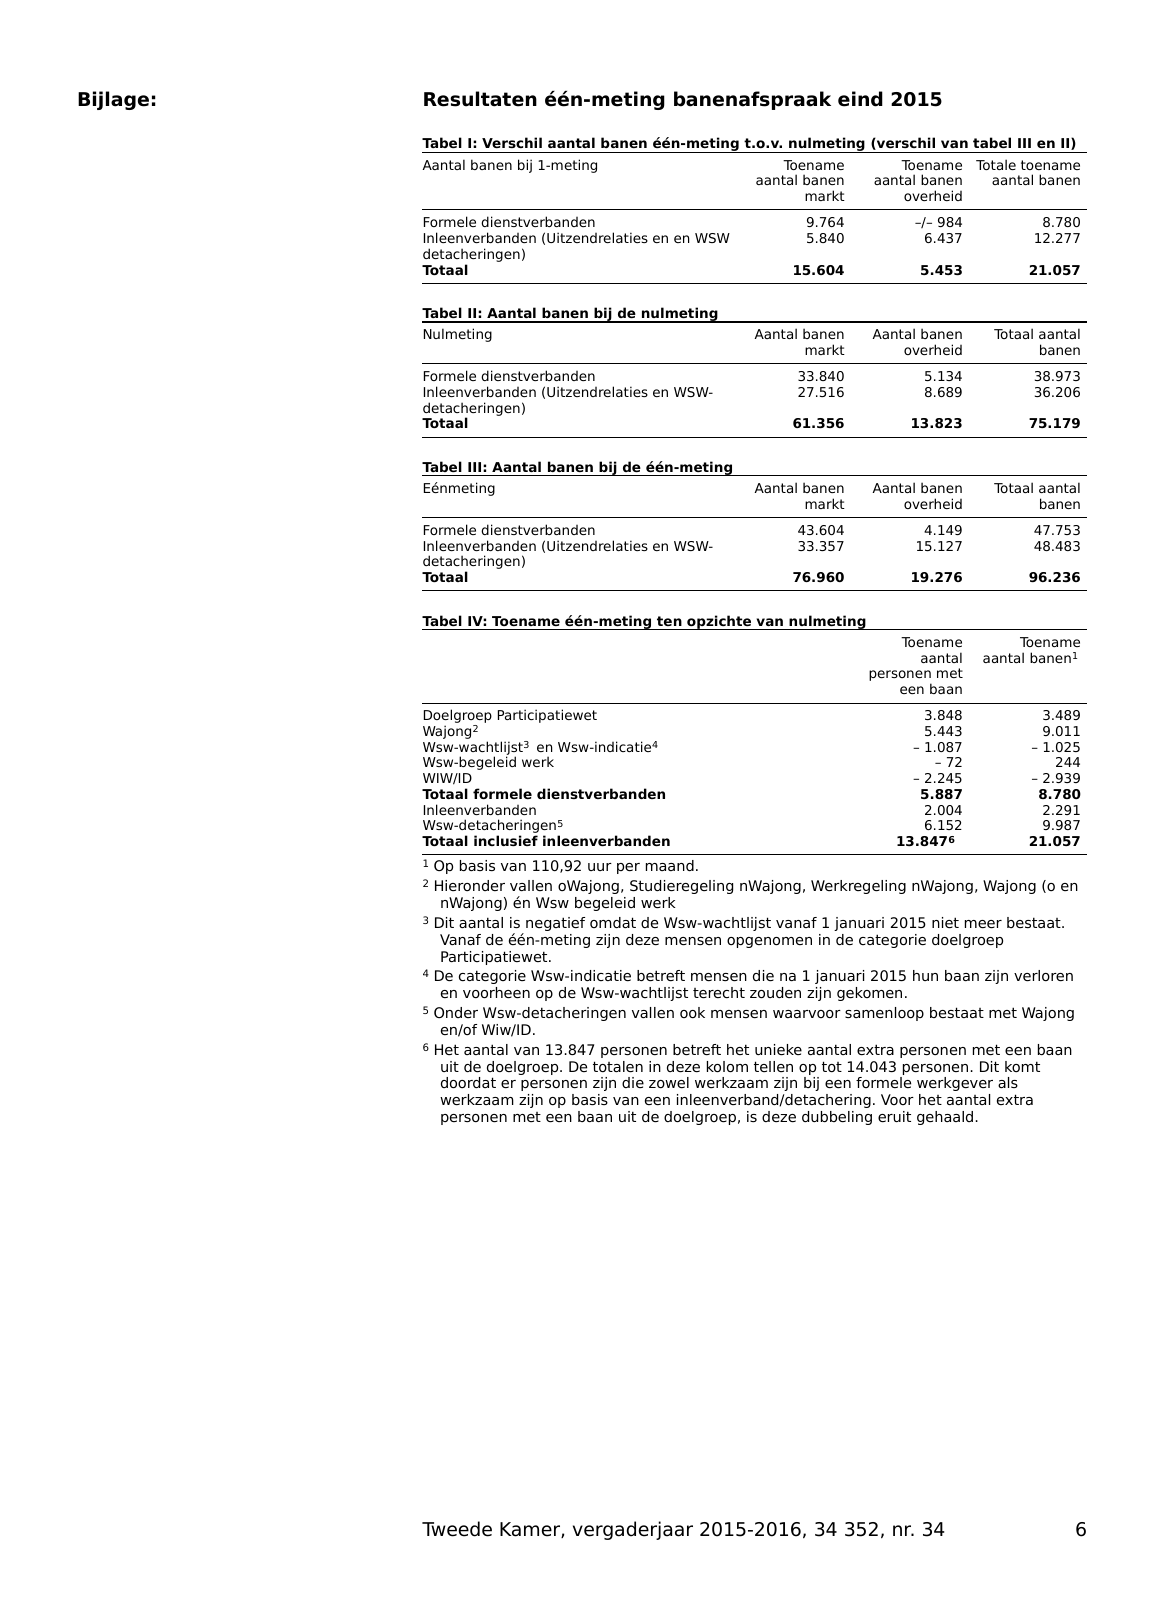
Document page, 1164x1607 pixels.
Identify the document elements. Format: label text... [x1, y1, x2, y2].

table_cell –/– 984 [850, 210, 968, 231]
table_cell 12.277 [969, 231, 1087, 262]
table_cell 5.887 [850, 787, 968, 802]
subtitle Bijlage: Resultaten één-meting banenafspraak eind 2015 [77, 89, 1087, 111]
table_cell – 2.245 [850, 771, 968, 787]
table_cell 33.357 [732, 539, 850, 570]
table_cell Totaal [422, 262, 732, 283]
table_cell Totaal [422, 570, 732, 590]
table_cell Nulmeting [422, 323, 732, 363]
table_cell [422, 630, 850, 702]
table_cell 8.689 [850, 385, 968, 416]
table_cell 4.149 [850, 518, 968, 538]
table_cell 47.753 [969, 518, 1087, 538]
table_cell 9.764 [732, 210, 850, 231]
table_cell – 1.025 [969, 740, 1087, 755]
table_cell 3.489 [969, 704, 1087, 724]
table_cell Totaal aantal banen [969, 323, 1087, 363]
table_cell Toename aantal banen1 [969, 630, 1087, 702]
table_cell 8.780 [969, 210, 1087, 231]
table_cell 13.8476 [850, 834, 968, 854]
table_cell 36.206 [969, 385, 1087, 416]
table_cell Aantal banen bij 1-meting [422, 153, 732, 209]
table_cell 1 Op basis van 110,92 uur per maand. 2 Hieronder vallen oWajong, Studieregeling nWajong, Werkregeling nWajong, Wajong (o en nWajong) én Wsw begeleid werk 3 Dit aantal is negatief omdat de Wsw-wachtlijst vanaf 1 januari 2015 niet meer bestaat. Vanaf de één-meting zijn deze mensen opgenomen in de categorie doelgroep Participatiewet. 4 De categorie Wsw-indicatie betreft mensen die na 1 januari 2015 hun baan zijn verloren en voorheen op de Wsw-wachtlijst terecht zouden zijn gekomen. 5 Onder Wsw-detacheringen vallen ook mensen waarvoor samenloop bestaat met Wajong en/of Wiw/ID. 6 Het aantal van 13.847 personen betreft het unieke aantal extra personen met een baan uit de doelgroep. De totalen in deze kolom tellen op tot 14.043 personen. Dit komt doordat er personen zijn die zowel werkzaam zijn bij een formele werkgever als werkzaam zijn op basis van een inleenverband/detachering. Voor het aantal extra personen met een baan uit de doelgroep, is deze dubbeling eruit gehaald. [422, 855, 1087, 1126]
table_cell 21.057 [969, 262, 1087, 283]
table_cell Formele dienstverbanden [422, 210, 732, 231]
table_cell 61.356 [732, 416, 850, 437]
table_cell Formele dienstverbanden [422, 518, 732, 538]
table_cell 38.973 [969, 364, 1087, 385]
table_cell 75.179 [969, 416, 1087, 437]
table_cell 33.840 [732, 364, 850, 385]
table_header Tabel IV: Toename één-meting ten opzichte van nulmeting [422, 613, 1087, 629]
table_cell Totaal formele dienstverbanden [422, 787, 850, 802]
table_cell Aantal banen overheid [850, 323, 968, 363]
table_cell 48.483 [969, 539, 1087, 570]
table_cell 15.127 [850, 539, 968, 570]
table_cell Toename aantal banen markt [732, 153, 850, 209]
table_cell Aantal banen markt [732, 323, 850, 363]
table_cell 6.152 [850, 818, 968, 834]
table_cell 5.134 [850, 364, 968, 385]
table_cell 96.236 [969, 570, 1087, 590]
table_cell Doelgroep Participatiewet [422, 704, 850, 724]
table_cell 244 [969, 755, 1087, 771]
table_cell 3.848 [850, 704, 968, 724]
table_cell 5.453 [850, 262, 968, 283]
table_cell 21.057 [969, 834, 1087, 854]
table_cell 5.443 [850, 724, 968, 739]
table_cell Aantal banen overheid [850, 476, 968, 517]
table_cell 5.840 [732, 231, 850, 262]
table_cell WIW/ID [422, 771, 850, 787]
table_cell Totaal [422, 416, 732, 437]
table_cell 15.604 [732, 262, 850, 283]
table_cell Wsw-detacheringen5 [422, 818, 850, 834]
table_cell Eénmeting [422, 476, 732, 517]
table_cell 43.604 [732, 518, 850, 538]
table_header Tabel II: Aantal banen bij de nulmeting [422, 306, 1087, 321]
table_cell 6.437 [850, 231, 968, 262]
table_cell Inleenverbanden (Uitzendrelaties en WSW-detacheringen) [422, 385, 732, 416]
table_header Tabel I: Verschil aantal banen één-meting t.o.v. nulmeting (verschil van tabel III en II) [422, 136, 1087, 152]
table_cell Wajong2 [422, 724, 850, 739]
table_cell Inleenverbanden (Uitzendrelaties en WSW-detacheringen) [422, 539, 732, 570]
table_cell – 2.939 [969, 771, 1087, 787]
table_cell 8.780 [969, 787, 1087, 802]
table_cell Toename aantal personen met een baan [850, 630, 968, 702]
table_header Tabel III: Aantal banen bij de één-meting [422, 460, 1087, 475]
table_cell Aantal banen markt [732, 476, 850, 517]
table_cell 2.004 [850, 803, 968, 818]
table_cell Formele dienstverbanden [422, 364, 732, 385]
table_cell Wsw-begeleid werk [422, 755, 850, 771]
table_cell Toename aantal banen overheid [850, 153, 968, 209]
table_cell Totaal inclusief inleenverbanden [422, 834, 850, 854]
table_cell 19.276 [850, 570, 968, 590]
table_cell Totaal aantal banen [969, 476, 1087, 517]
table_cell 2.291 [969, 803, 1087, 818]
table_cell 9.987 [969, 818, 1087, 834]
table_cell – 1.087 [850, 740, 968, 755]
table_cell 9.011 [969, 724, 1087, 739]
table_cell Totale toename aantal banen [969, 153, 1087, 209]
table_cell 76.960 [732, 570, 850, 590]
table_cell Inleenverbanden [422, 803, 850, 818]
table_cell Inleenverbanden (Uitzendrelaties en en WSW detacheringen) [422, 231, 732, 262]
table_cell – 72 [850, 755, 968, 771]
table_cell 13.823 [850, 416, 968, 437]
table_cell Wsw-wachtlijst3 en Wsw-indicatie4 [422, 740, 850, 755]
table_cell 27.516 [732, 385, 850, 416]
